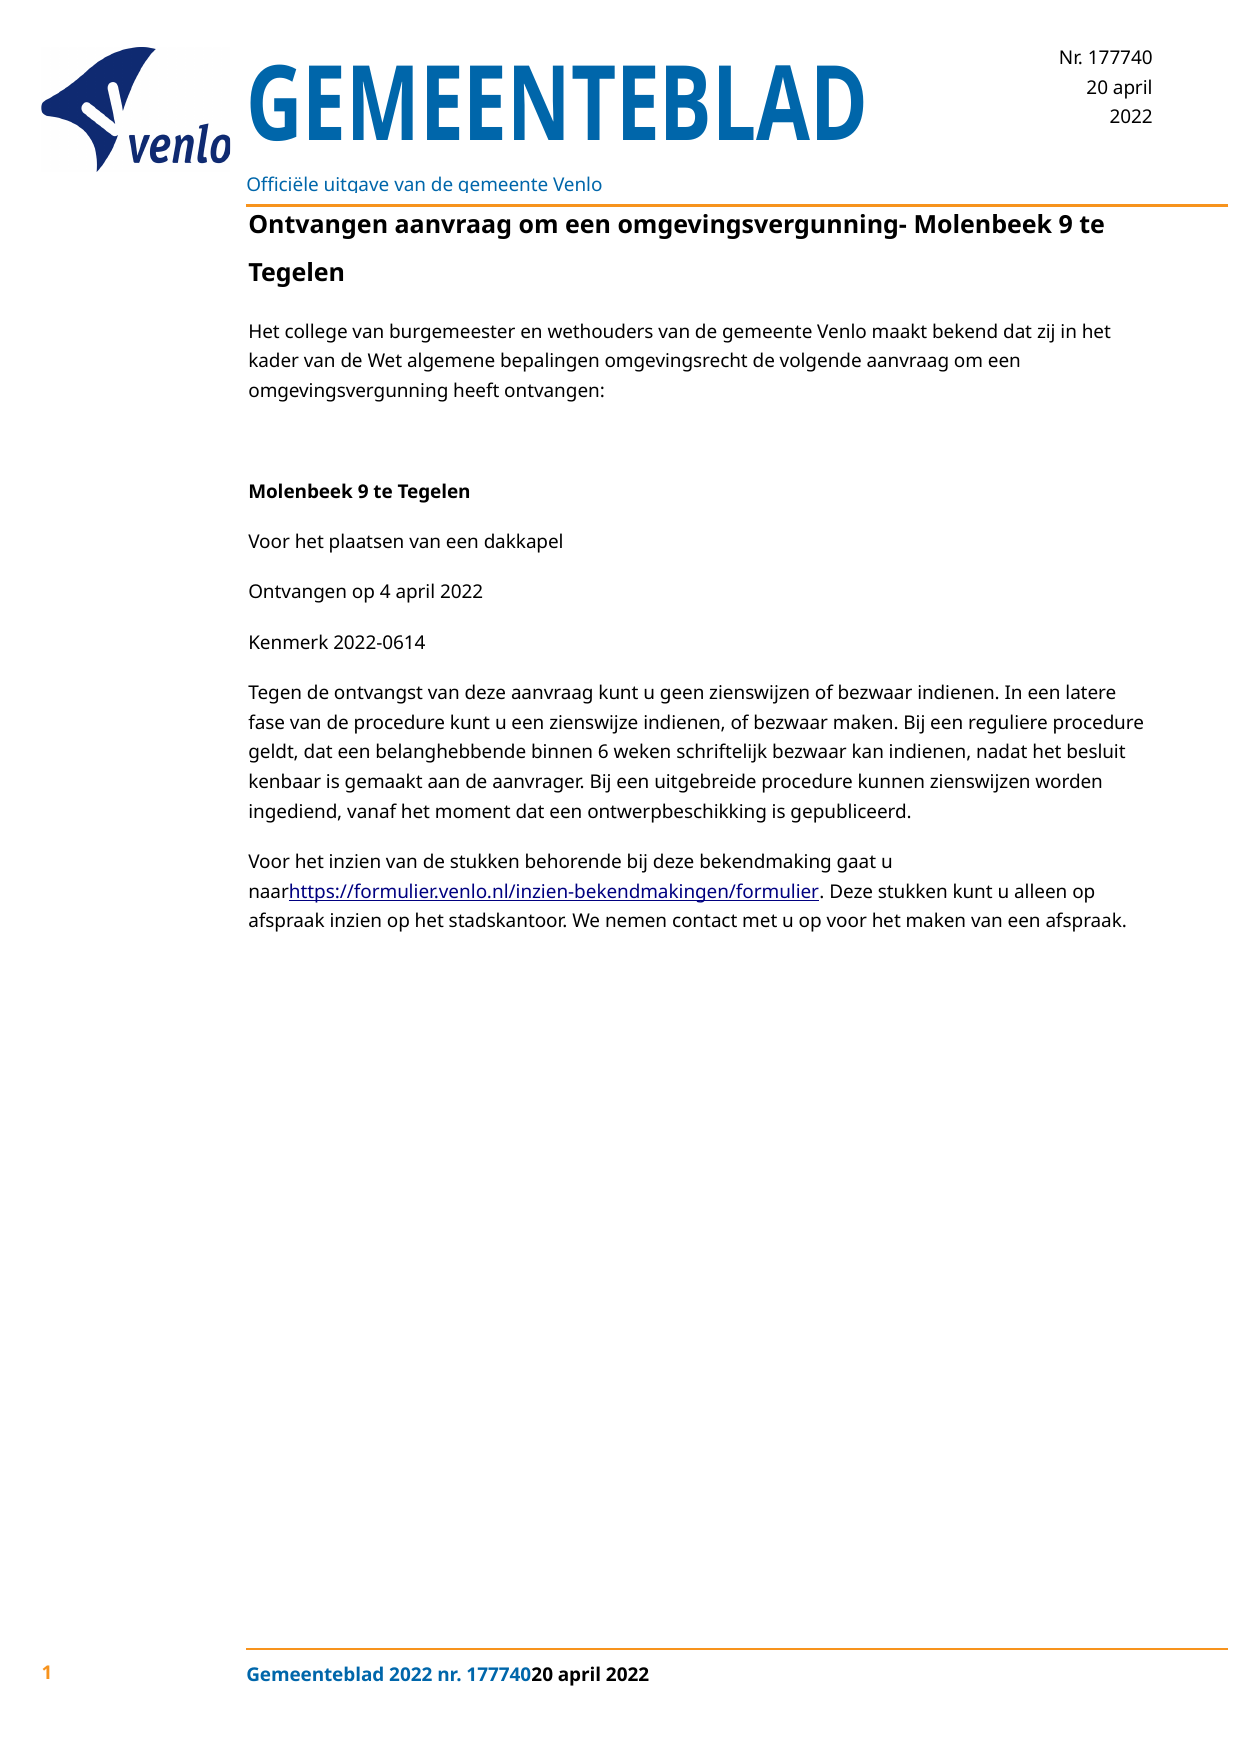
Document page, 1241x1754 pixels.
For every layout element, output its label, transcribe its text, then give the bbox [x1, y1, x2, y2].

text Voor het plaatsen van een dakkapel [248, 528, 1152, 554]
text Voor het inzien van de stukken behorende bij deze bekendmaking gaat u naarhttps://formulier.venlo.nl/inzien-bekendmakingen/formulier. Deze stukken kunt u alleen op afspraak inzien op het stadskantoor. We nemen contact met u op voor het maken van een afspraak. [248, 848, 1152, 933]
text Kenmerk 2022-0614 [248, 629, 1152, 655]
text Molenbeek 9 te Tegelen [248, 478, 1152, 504]
text Tegen de ontvangst van deze aanvraag kunt u geen zienswijzen of bezwaar indienen. In een latere fase van de procedure kunt u een zienswijze indienen, of bezwaar maken. Bij een reguliere procedure geldt, dat een belanghebbende binnen 6 weken schriftelijk bezwaar kan indienen, nadat het besluit kenbaar is gemaakt aan de aanvrager. Bij een uitgebreide procedure kunnen zienswijzen worden ingediend, vanaf het moment dat een ontwerpbeschikking is gepubliceerd. [248, 679, 1152, 824]
text Het college van burgemeester en wethouders van de gemeente Venlo maakt bekend dat zij in het kader van de Wet algemene bepalingen omgevingsrecht de volgende aanvraag om een omgevingsvergunning heeft ontvangen: [248, 318, 1152, 403]
text Ontvangen op 4 april 2022 [248, 579, 1152, 604]
text Ontvangen aanvraag om een omgevingsvergunning- Molenbeek 9 te Tegelen [248, 207, 1152, 288]
picture [41, 47, 231, 172]
